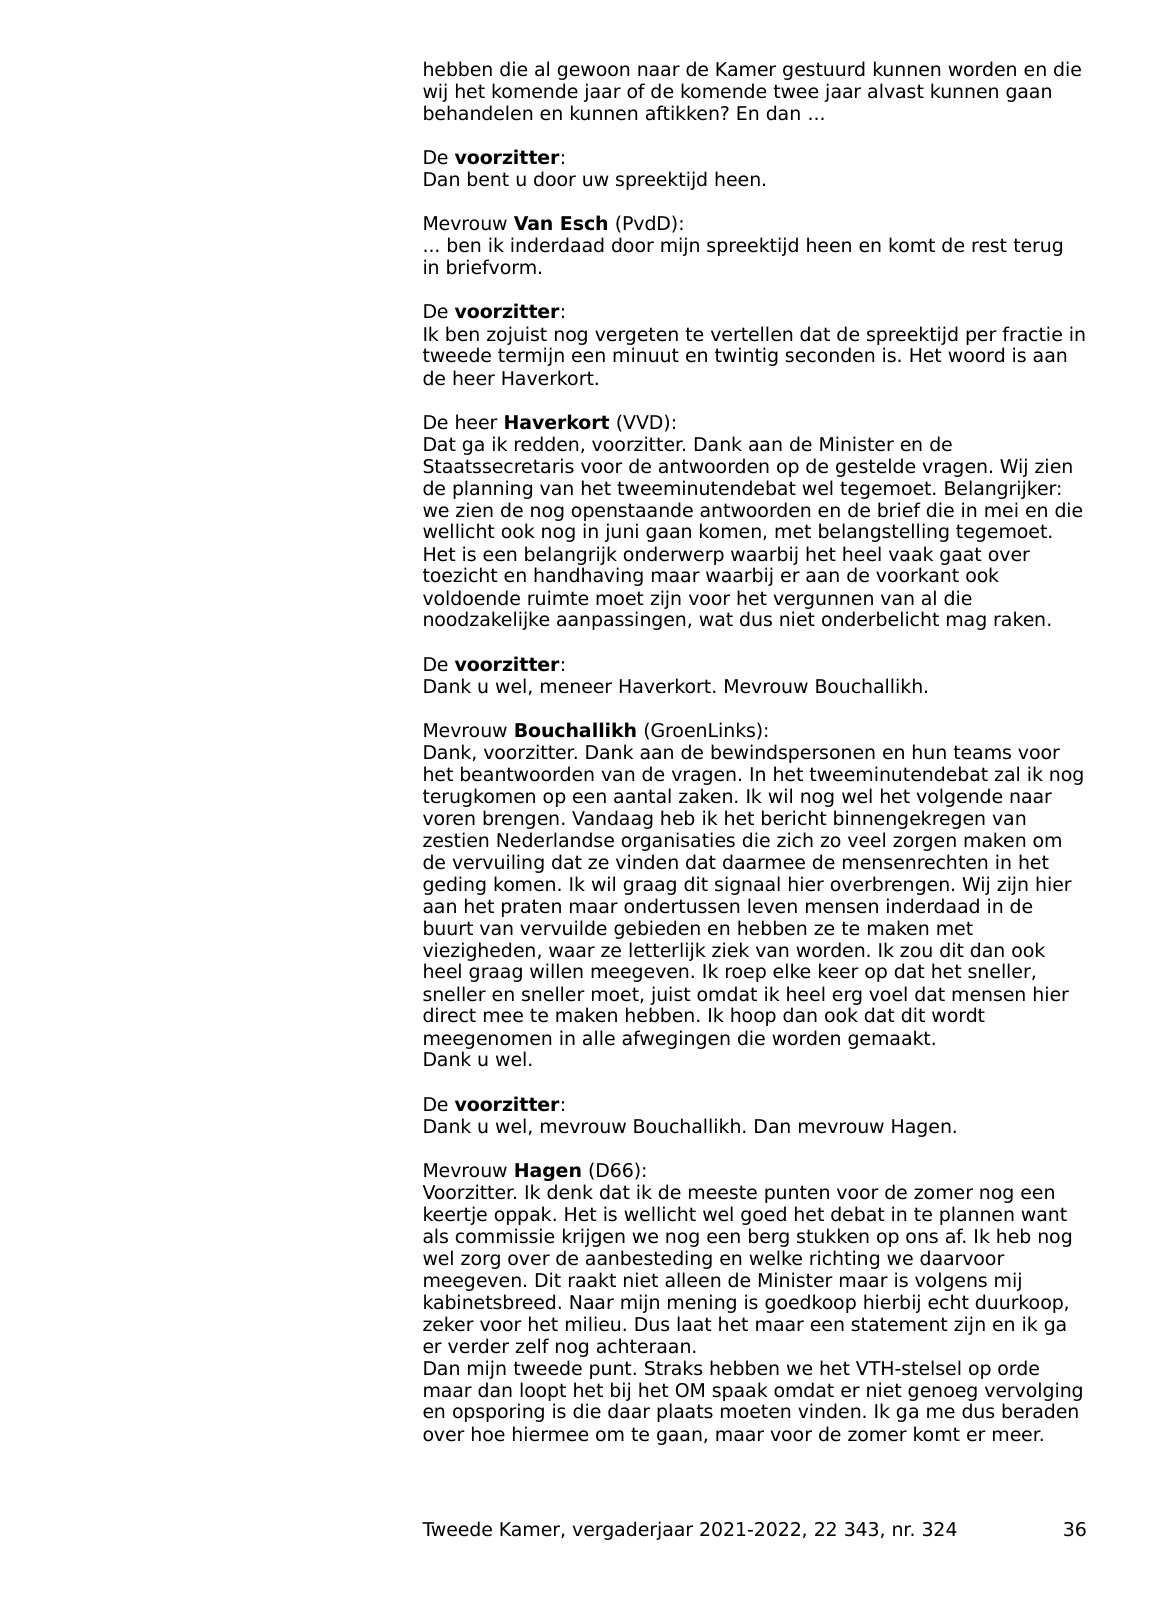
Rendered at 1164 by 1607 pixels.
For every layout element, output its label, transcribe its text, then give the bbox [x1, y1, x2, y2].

text Dank u wel. [422, 1049, 1087, 1071]
text De voorzitter: [422, 653, 1087, 676]
text hebben die al gewoon naar de Kamer gestuurd kunnen worden en die wij het komende jaar of de komende twee jaar alvast kunnen gaan behandelen en kunnen aftikken? En dan ... [422, 59, 1087, 125]
text Ik ben zojuist nog vergeten te vertellen dat de spreektijd per fractie in tweede termijn een minuut en twintig seconden is. Het woord is aan de heer Haverkort. [422, 323, 1087, 389]
text Voorzitter. Ik denk dat ik de meeste punten voor de zomer nog een keertje oppak. Het is wellicht wel goed het debat in te plannen want als commissie krijgen we nog een berg stukken op ons af. Ik heb nog wel zorg over de aanbesteding en welke richting we daarvoor meegeven. Dit raakt niet alleen de Minister maar is volgens mij kabinetsbreed. Naar mijn mening is goedkoop hierbij echt duurkoop, zeker voor het milieu. Dus laat het maar een statement zijn en ik ga er verder zelf nog achteraan. [422, 1182, 1087, 1357]
text Mevrouw Bouchallikh (GroenLinks): [422, 720, 1087, 742]
text Dank u wel, mevrouw Bouchallikh. Dan mevrouw Hagen. [422, 1116, 1087, 1137]
text De heer Haverkort (VVD): [422, 412, 1087, 433]
text Dank u wel, meneer Haverkort. Mevrouw Bouchallikh. [422, 676, 1087, 697]
text De voorzitter: [422, 1093, 1087, 1116]
text Mevrouw Van Esch (PvdD): [422, 213, 1087, 235]
text ... ben ik inderdaad door mijn spreektijd heen en komt de rest terug in briefvorm. [422, 235, 1087, 279]
text Dan mijn tweede punt. Straks hebben we het VTH-stelsel op orde maar dan loopt het bij het OM spaak omdat er niet genoeg vervolging en opsporing is die daar plaats moeten vinden. Ik ga me dus beraden over hoe hiermee om te gaan, maar voor de zomer komt er meer. [422, 1357, 1087, 1445]
text De voorzitter: [422, 301, 1087, 323]
text Dan bent u door uw spreektijd heen. [422, 169, 1087, 191]
text Dank, voorzitter. Dank aan de bewindspersonen en hun teams voor het beantwoorden van de vragen. In het tweeminutendebat zal ik nog terugkomen op een aantal zaken. Ik wil nog wel het volgende naar voren brengen. Vandaag heb ik het bericht binnengekregen van zestien Nederlandse organisaties die zich zo veel zorgen maken om de vervuiling dat ze vinden dat daarmee de mensenrechten in het geding komen. Ik wil graag dit signaal hier overbrengen. Wij zijn hier aan het praten maar ondertussen leven mensen inderdaad in de buurt van vervuilde gebieden en hebben ze te maken met viezigheden, waar ze letterlijk ziek van worden. Ik zou dit dan ook heel graag willen meegeven. Ik roep elke keer op dat het sneller, sneller en sneller moet, juist omdat ik heel erg voel dat mensen hier direct mee te maken hebben. Ik hoop dan ook dat dit wordt meegenomen in alle afwegingen die worden gemaakt. [422, 742, 1087, 1049]
text Mevrouw Hagen (D66): [422, 1160, 1087, 1182]
text De voorzitter: [422, 147, 1087, 169]
text Dat ga ik redden, voorzitter. Dank aan de Minister en de Staatssecretaris voor de antwoorden op de gestelde vragen. Wij zien de planning van het tweeminutendebat wel tegemoet. Belangrijker: we zien de nog openstaande antwoorden en de brief die in mei en die wellicht ook nog in juni gaan komen, met belangstelling tegemoet. Het is een belangrijk onderwerp waarbij het heel vaak gaat over toezicht en handhaving maar waarbij er aan de voorkant ook voldoende ruimte moet zijn voor het vergunnen van al die noodzakelijke aanpassingen, wat dus niet onderbelicht mag raken. [422, 433, 1087, 631]
